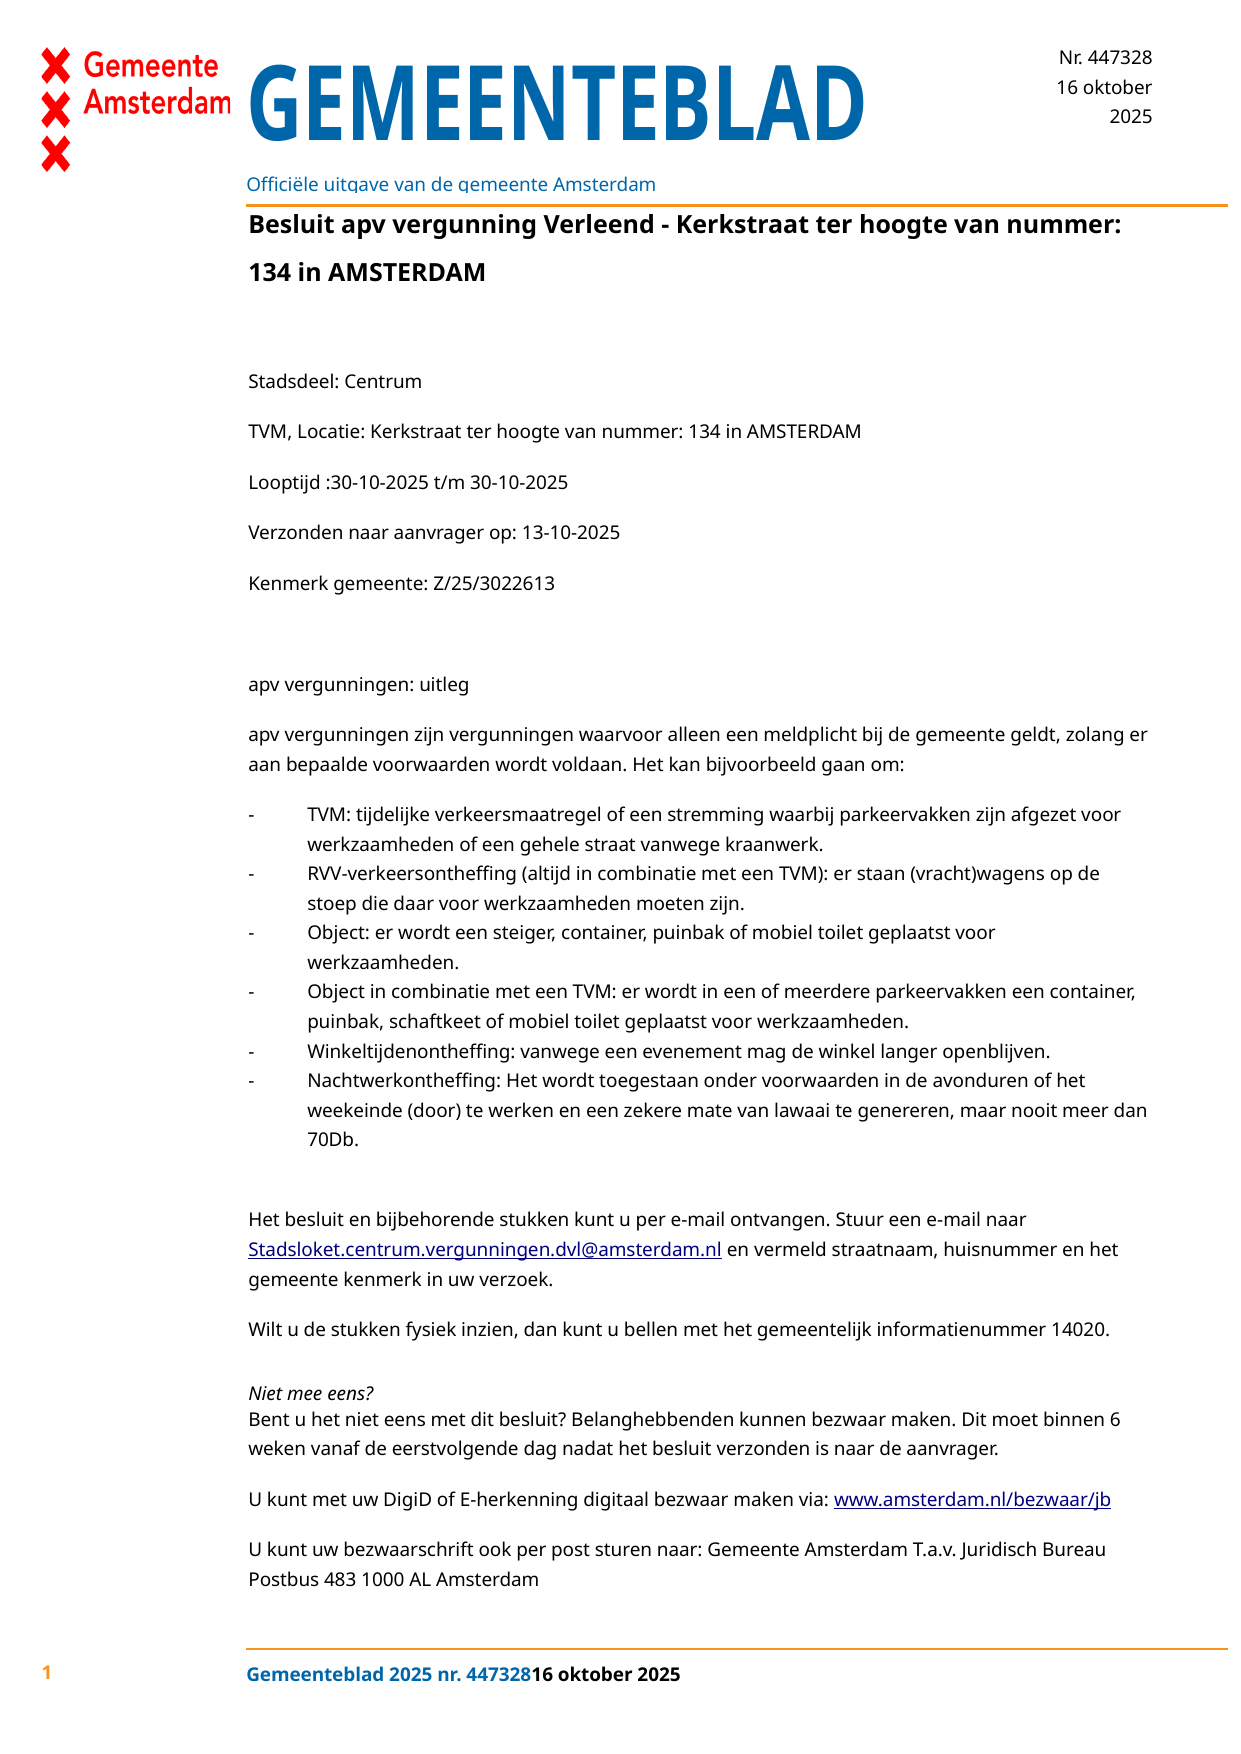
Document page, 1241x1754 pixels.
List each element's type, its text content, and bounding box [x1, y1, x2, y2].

text Besluit apv vergunning Verleend - Kerkstraat ter hoogte van nummer: 134 in AMSTERDAM [248, 207, 1152, 288]
list Object in combinatie met een TVM: er wordt in een of meerdere parkeervakken een container, puinbak, schaftkeet of mobiel toilet geplaatst voor werkzaamheden. [248, 979, 1152, 1034]
list Object: er wordt een steiger, container, puinbak of mobiel toilet geplaatst voor werkzaamheden. [248, 919, 1152, 975]
text U kunt met uw DigiD of E-herkenning digitaal bezwaar maken via: www.amsterdam.nl/bezwaar/jb [248, 1486, 1152, 1512]
text apv vergunningen zijn vergunningen waarvoor alleen een meldplicht bij de gemeente geldt, zolang er aan bepaalde voorwaarden wordt voldaan. Het kan bijvoorbeeld gaan om: [248, 721, 1152, 777]
text Stadsdeel: Centrum [248, 368, 1152, 394]
text Niet mee eens? [248, 1380, 1152, 1406]
text Bent u het niet eens met dit besluit? Belanghebbenden kunnen bezwaar maken. Dit moet binnen 6 weken vanaf de eerstvolgende dag nadat het besluit verzonden is naar de aanvrager. [248, 1406, 1152, 1461]
list Winkeltijdenontheffing: vanwege een evenement mag de winkel langer openblijven. [248, 1038, 1152, 1064]
text Kenmerk gemeente: Z/25/3022613 [248, 570, 1152, 596]
text apv vergunningen: uitleg [248, 671, 1152, 697]
text Verzonden naar aanvrager op: 13-10-2025 [248, 519, 1152, 545]
text U kunt uw bezwaarschrift ook per post sturen naar: Gemeente Amsterdam T.a.v. Juridisch Bureau Postbus 483 1000 AL Amsterdam [248, 1536, 1152, 1592]
list TVM: tijdelijke verkeersmaatregel of een stremming waarbij parkeervakken zijn afgezet voor werkzaamheden of een gehele straat vanwege kraanwerk. [248, 801, 1152, 857]
picture [41, 47, 231, 172]
list RVV-verkeersontheffing (altijd in combinatie met een TVM): er staan (vracht)wagens op de stoep die daar voor werkzaamheden moeten zijn. [248, 860, 1152, 916]
text Het besluit en bijbehorende stukken kunt u per e-mail ontvangen. Stuur een e-mail naar Stadsloket.centrum.vergunningen.dvl@amsterdam.nl en vermeld straatnaam, huisnummer en het gemeente kenmerk in uw verzoek. [248, 1207, 1152, 1292]
text Looptijd :30-10-2025 t/m 30-10-2025 [248, 469, 1152, 495]
list Nachtwerkontheffing: Het wordt toegestaan onder voorwaarden in de avonduren of het weekeinde (door) te werken en een zekere mate van lawaai te genereren, maar nooit meer dan 70Db. [248, 1067, 1152, 1152]
text TVM, Locatie: Kerkstraat ter hoogte van nummer: 134 in AMSTERDAM [248, 419, 1152, 444]
text Wilt u de stukken fysiek inzien, dan kunt u bellen met het gemeentelijk informatienummer 14020. [248, 1316, 1152, 1342]
